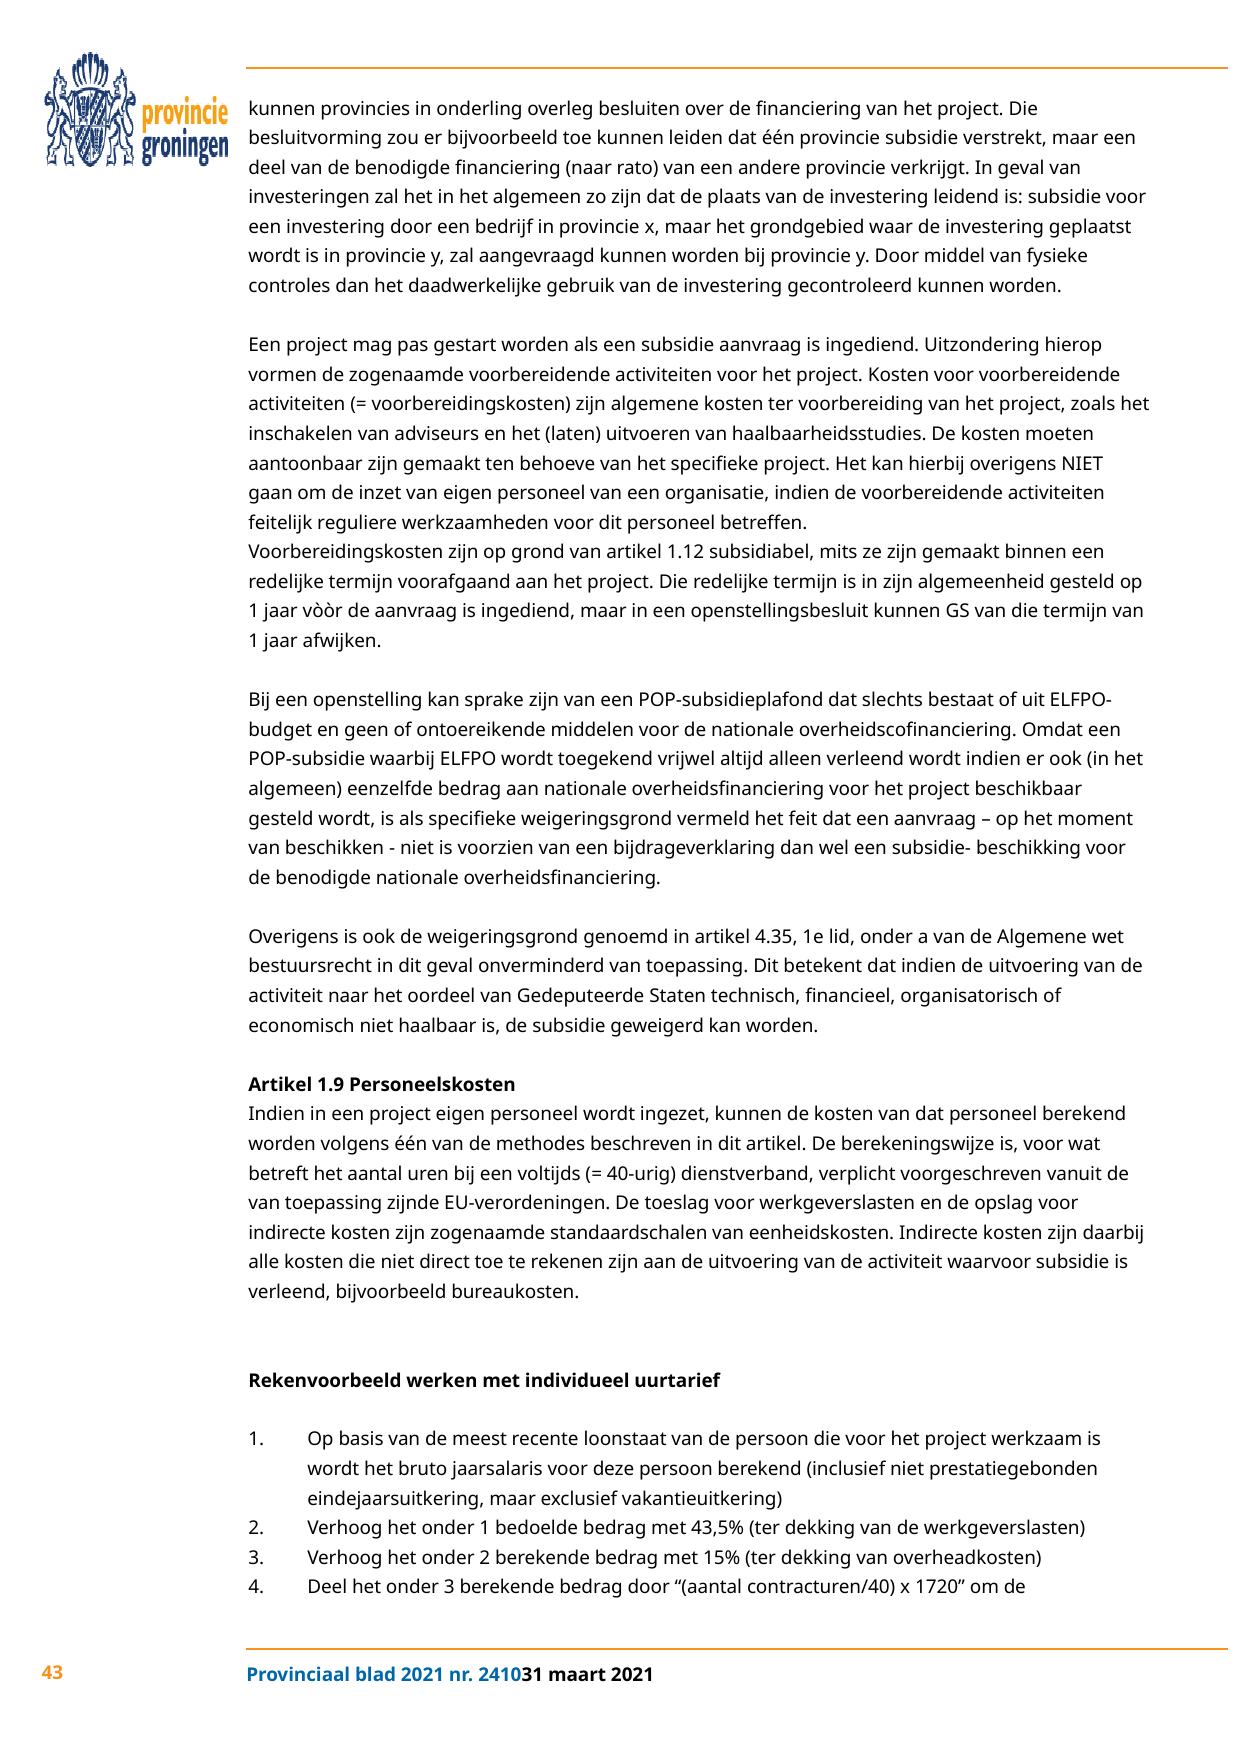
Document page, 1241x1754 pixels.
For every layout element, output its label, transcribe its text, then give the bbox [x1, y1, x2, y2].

table_header Rekenvoorbeeld werken met individueel uurtarief [248, 1367, 1152, 1393]
picture [41, 47, 231, 172]
text kunnen provincies in onderling overleg besluiten over de financiering van het project. Die besluitvorming zou er bijvoorbeeld toe kunnen leiden dat één provincie subsidie verstrekt, maar een deel van de benodigde financiering (naar rato) van een andere provincie verkrijgt. In geval van investeringen zal het in het algemeen zo zijn dat de plaats van de investering leidend is: subsidie voor een investering door een bedrijf in provincie x, maar het grondgebied waar de investering geplaatst wordt is in provincie y, zal aangevraagd kunnen worden bij provincie y. Door middel van fysieke controles dan het daadwerkelijke gebruik van de investering gecontroleerd kunnen worden. [248, 95, 1152, 298]
text Overigens is ook de weigeringsgrond genoemd in artikel 4.35, 1e lid, onder a van de Algemene wet bestuursrecht in dit geval onverminderd van toepassing. Dit betekent dat indien de uitvoering van de activiteit naar het oordeel van Gedeputeerde Staten technisch, financieel, organisatorisch of economisch niet haalbaar is, de subsidie geweigerd kan worden. [248, 923, 1152, 1038]
text Een project mag pas gestart worden als een subsidie aanvraag is ingediend. Uitzondering hierop vormen de zogenaamde voorbereidende activiteiten voor het project. Kosten voor voorbereidende activiteiten (= voorbereidingskosten) zijn algemene kosten ter voorbereiding van het project, zoals het inschakelen van adviseurs en het (laten) uitvoeren van haalbaarheidsstudies. De kosten moeten aantoonbaar zijn gemaakt ten behoeve van het specifieke project. Het kan hierbij overigens NIET gaan om de inzet van eigen personeel van een organisatie, indien de voorbereidende activiteiten feitelijk reguliere werkzaamheden voor dit personeel betreffen. [248, 331, 1152, 535]
table_header Op basis van de meest recente loonstaat van de persoon die voor het project werkzaam is wordt het bruto jaarsalaris voor deze persoon berekend (inclusief niet prestatiegebonden eindejaarsuitkering, maar exclusief vakantieuitkering) Verhoog het onder 1 bedoelde bedrag met 43,5% (ter dekking van de werkgeverslasten) Verhoog het onder 2 berekende bedrag met 15% (ter dekking van overheadkosten) Deel het onder 3 berekende bedrag door “(aantal contracturen/40) x 1720” om de [248, 1426, 1152, 1599]
text Bij een openstelling kan sprake zijn van een POP-subsidieplafond dat slechts bestaat of uit ELFPO-budget en geen of ontoereikende middelen voor de nationale overheidscofinanciering. Omdat een POP-subsidie waarbij ELFPO wordt toegekend vrijwel altijd alleen verleend wordt indien er ook (in het algemeen) eenzelfde bedrag aan nationale overheidsfinanciering voor het project beschikbaar gesteld wordt, is als specifieke weigeringsgrond vermeld het feit dat een aanvraag – op het moment van beschikken - niet is voorzien van een bijdrageverklaring dan wel een subsidie- beschikking voor de benodigde nationale overheidsfinanciering. [248, 686, 1152, 890]
text Artikel 1.9 Personeelskosten [248, 1071, 1152, 1097]
text Indien in een project eigen personeel wordt ingezet, kunnen de kosten van dat personeel berekend worden volgens één van de methodes beschreven in dit artikel. De berekeningswijze is, voor wat betreft het aantal uren bij een voltijds (= 40-urig) dienstverband, verplicht voorgeschreven vanuit de van toepassing zijnde EU-verordeningen. De toeslag voor werkgeverslasten en de opslag voor indirecte kosten zijn zogenaamde standaardschalen van eenheidskosten. Indirecte kosten zijn daarbij alle kosten die niet direct toe te rekenen zijn aan de uitvoering van de activiteit waarvoor subsidie is verleend, bijvoorbeeld bureaukosten. [248, 1101, 1152, 1304]
text Voorbereidingskosten zijn op grond van artikel 1.12 subsidiabel, mits ze zijn gemaakt binnen een redelijke termijn voorafgaand aan het project. Die redelijke termijn is in zijn algemeenheid gesteld op 1 jaar vòòr de aanvraag is ingediend, maar in een openstellingsbesluit kunnen GS van die termijn van 1 jaar afwijken. [248, 538, 1152, 653]
